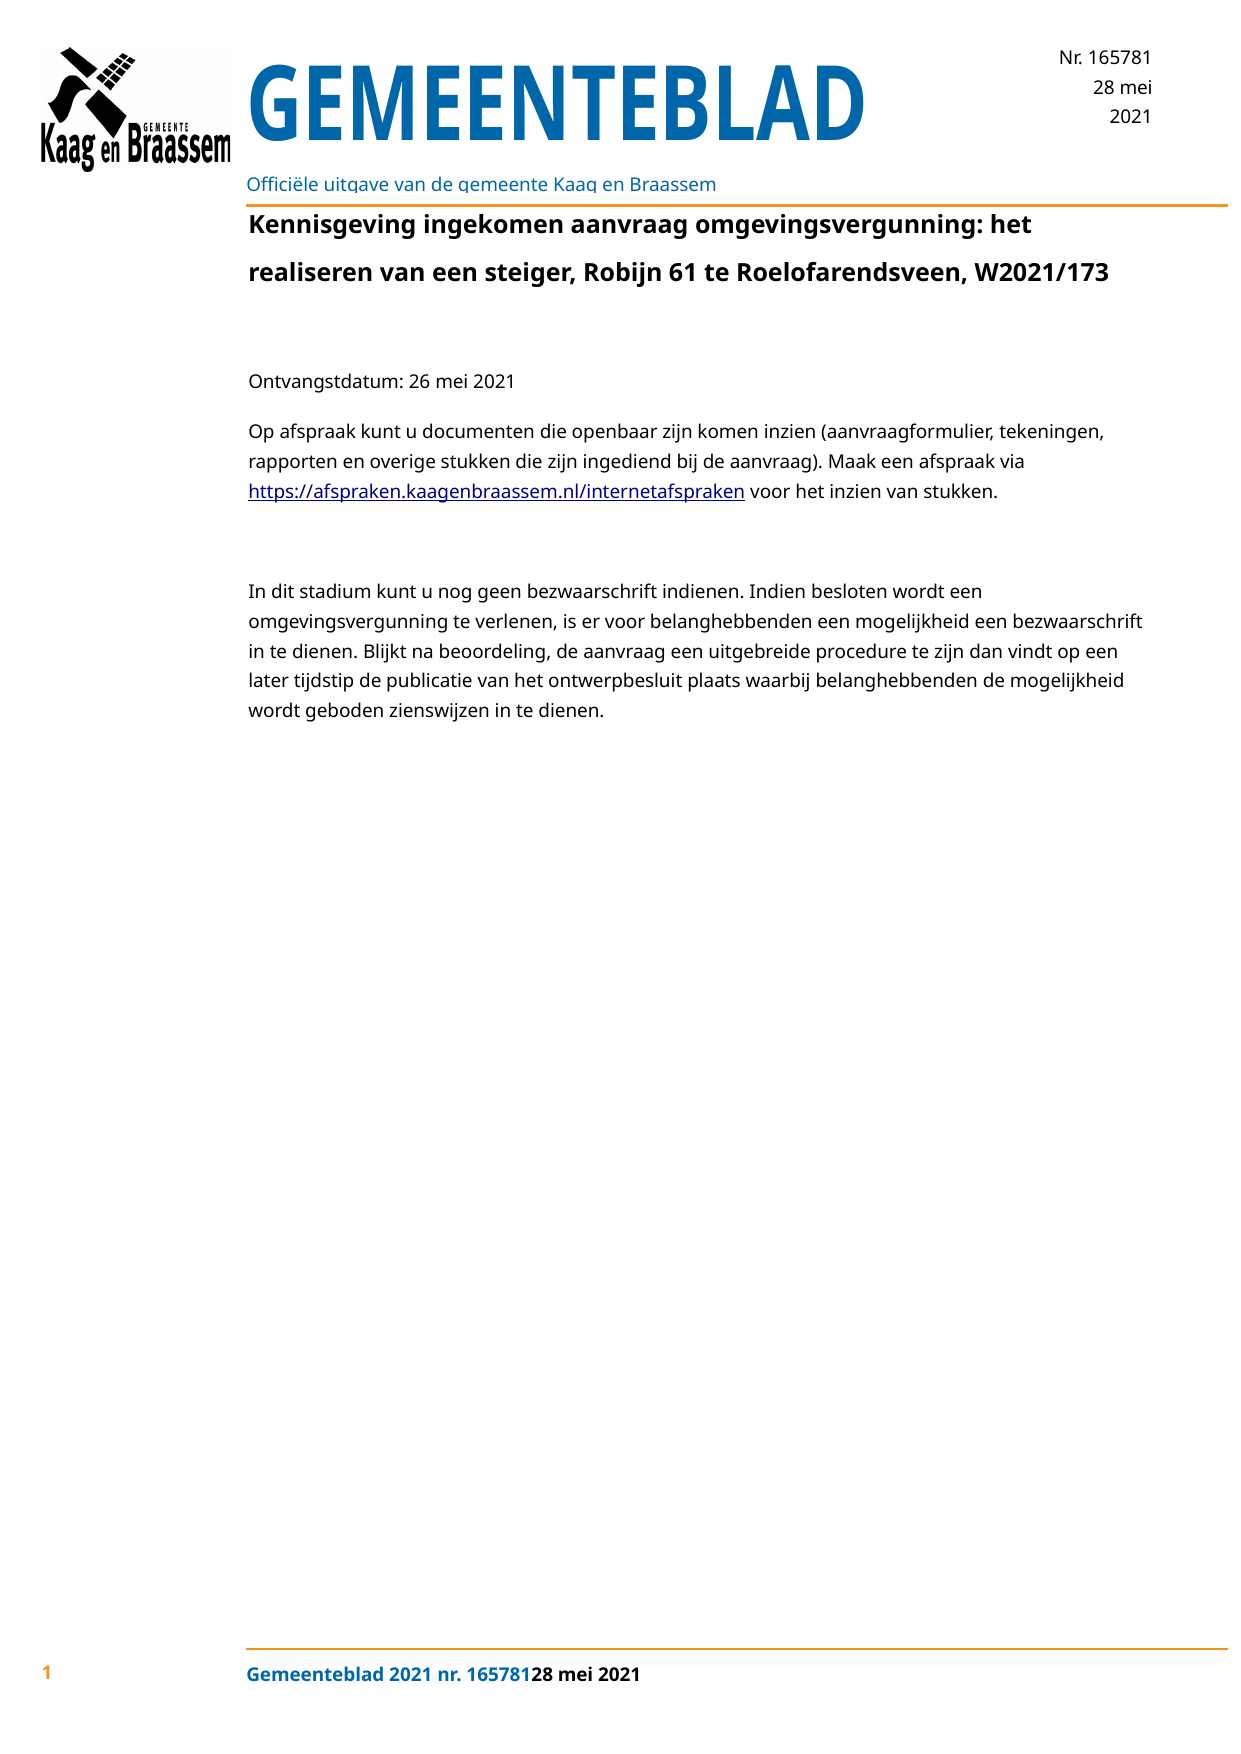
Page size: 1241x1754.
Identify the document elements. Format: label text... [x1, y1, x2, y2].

text Ontvangstdatum: 26 mei 2021 [248, 368, 1152, 394]
picture [41, 47, 231, 172]
text Kennisgeving ingekomen aanvraag omgevingsvergunning: het realiseren van een steiger, Robijn 61 te Roelofarendsveen, W2021/173 [248, 207, 1152, 288]
text In dit stadium kunt u nog geen bezwaarschrift indienen. Indien besloten wordt een omgevingsvergunning te verlenen, is er voor belanghebbenden een mogelijkheid een bezwaarschrift in te dienen. Blijkt na beoordeling, de aanvraag een uitgebreide procedure te zijn dan vindt op een later tijdstip de publicatie van het ontwerpbesluit plaats waarbij belanghebbenden de mogelijkheid wordt geboden zienswijzen in te dienen. [248, 579, 1152, 723]
text Op afspraak kunt u documenten die openbaar zijn komen inzien (aanvraagformulier, tekeningen, rapporten en overige stukken die zijn ingediend bij de aanvraag). Maak een afspraak via https://afspraken.kaagenbraassem.nl/internetafspraken voor het inzien van stukken. [248, 419, 1152, 504]
